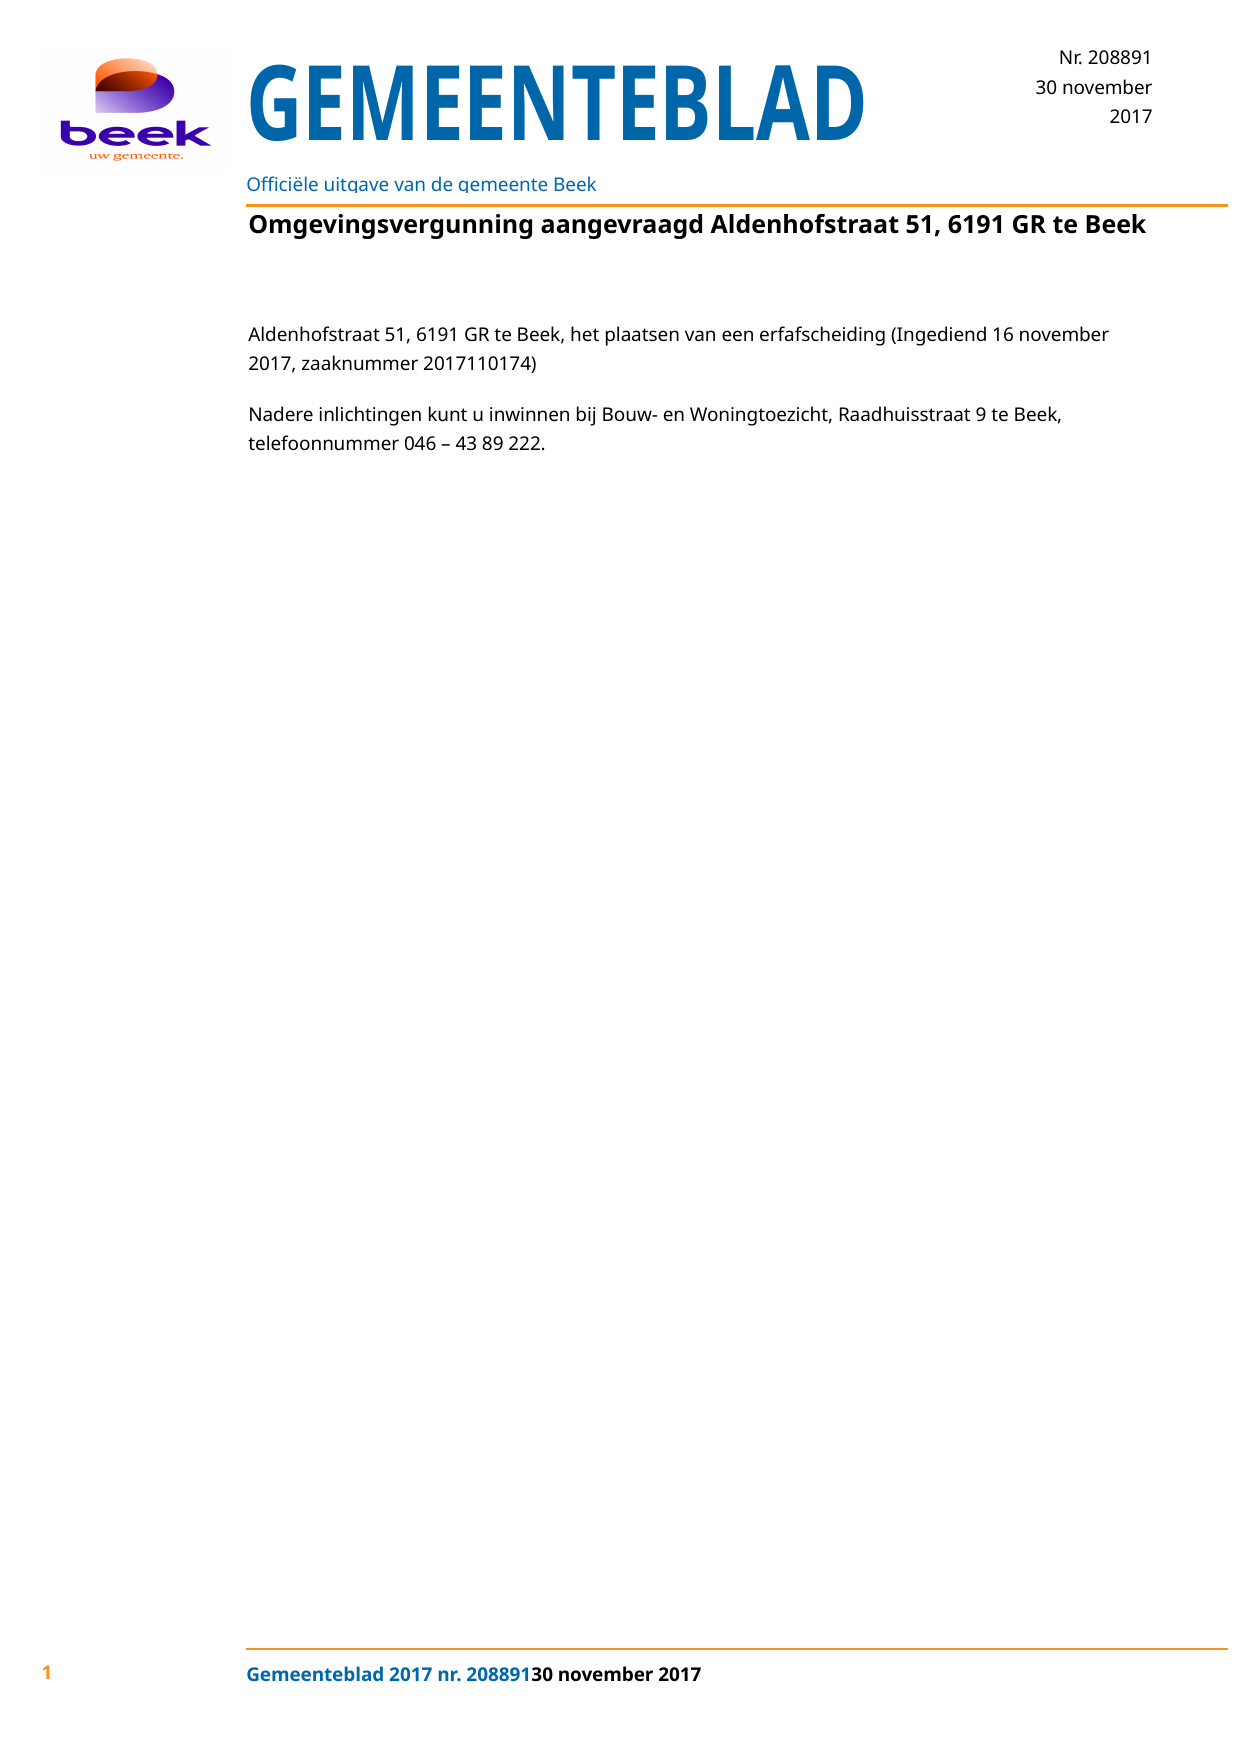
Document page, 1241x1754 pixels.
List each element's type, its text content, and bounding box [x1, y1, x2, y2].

text Aldenhofstraat 51, 6191 GR te Beek, het plaatsen van een erfafscheiding (Ingediend 16 november 2017, zaaknummer 2017110174) [248, 321, 1152, 376]
text Omgevingsvergunning aangevraagd Aldenhofstraat 51, 6191 GR te Beek [248, 207, 1152, 241]
text Nadere inlichtingen kunt u inwinnen bij Bouw- en Woningtoezicht, Raadhuisstraat 9 te Beek, telefoonnummer 046 – 43 89 222. [248, 401, 1152, 456]
picture [41, 47, 231, 172]
